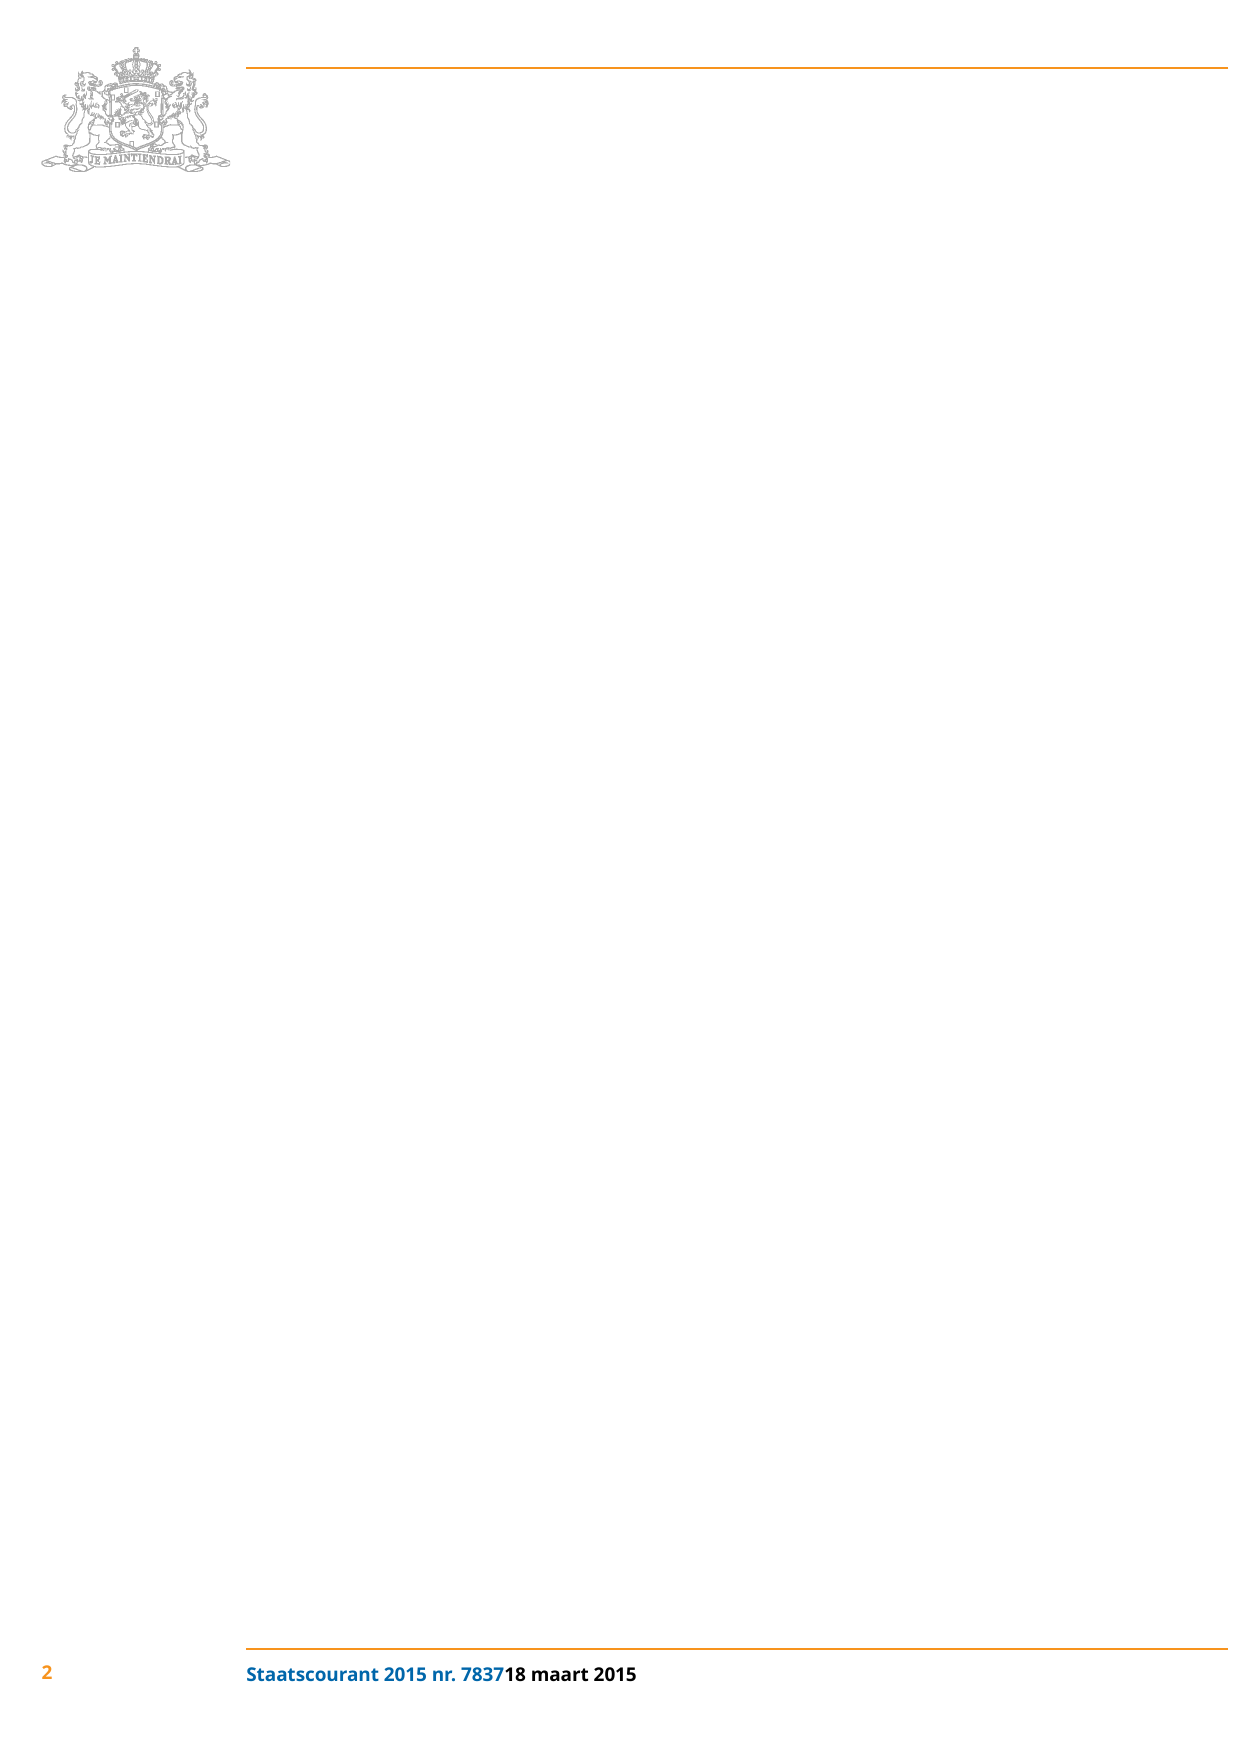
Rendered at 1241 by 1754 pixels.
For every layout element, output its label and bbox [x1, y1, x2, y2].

picture [41, 47, 231, 172]
